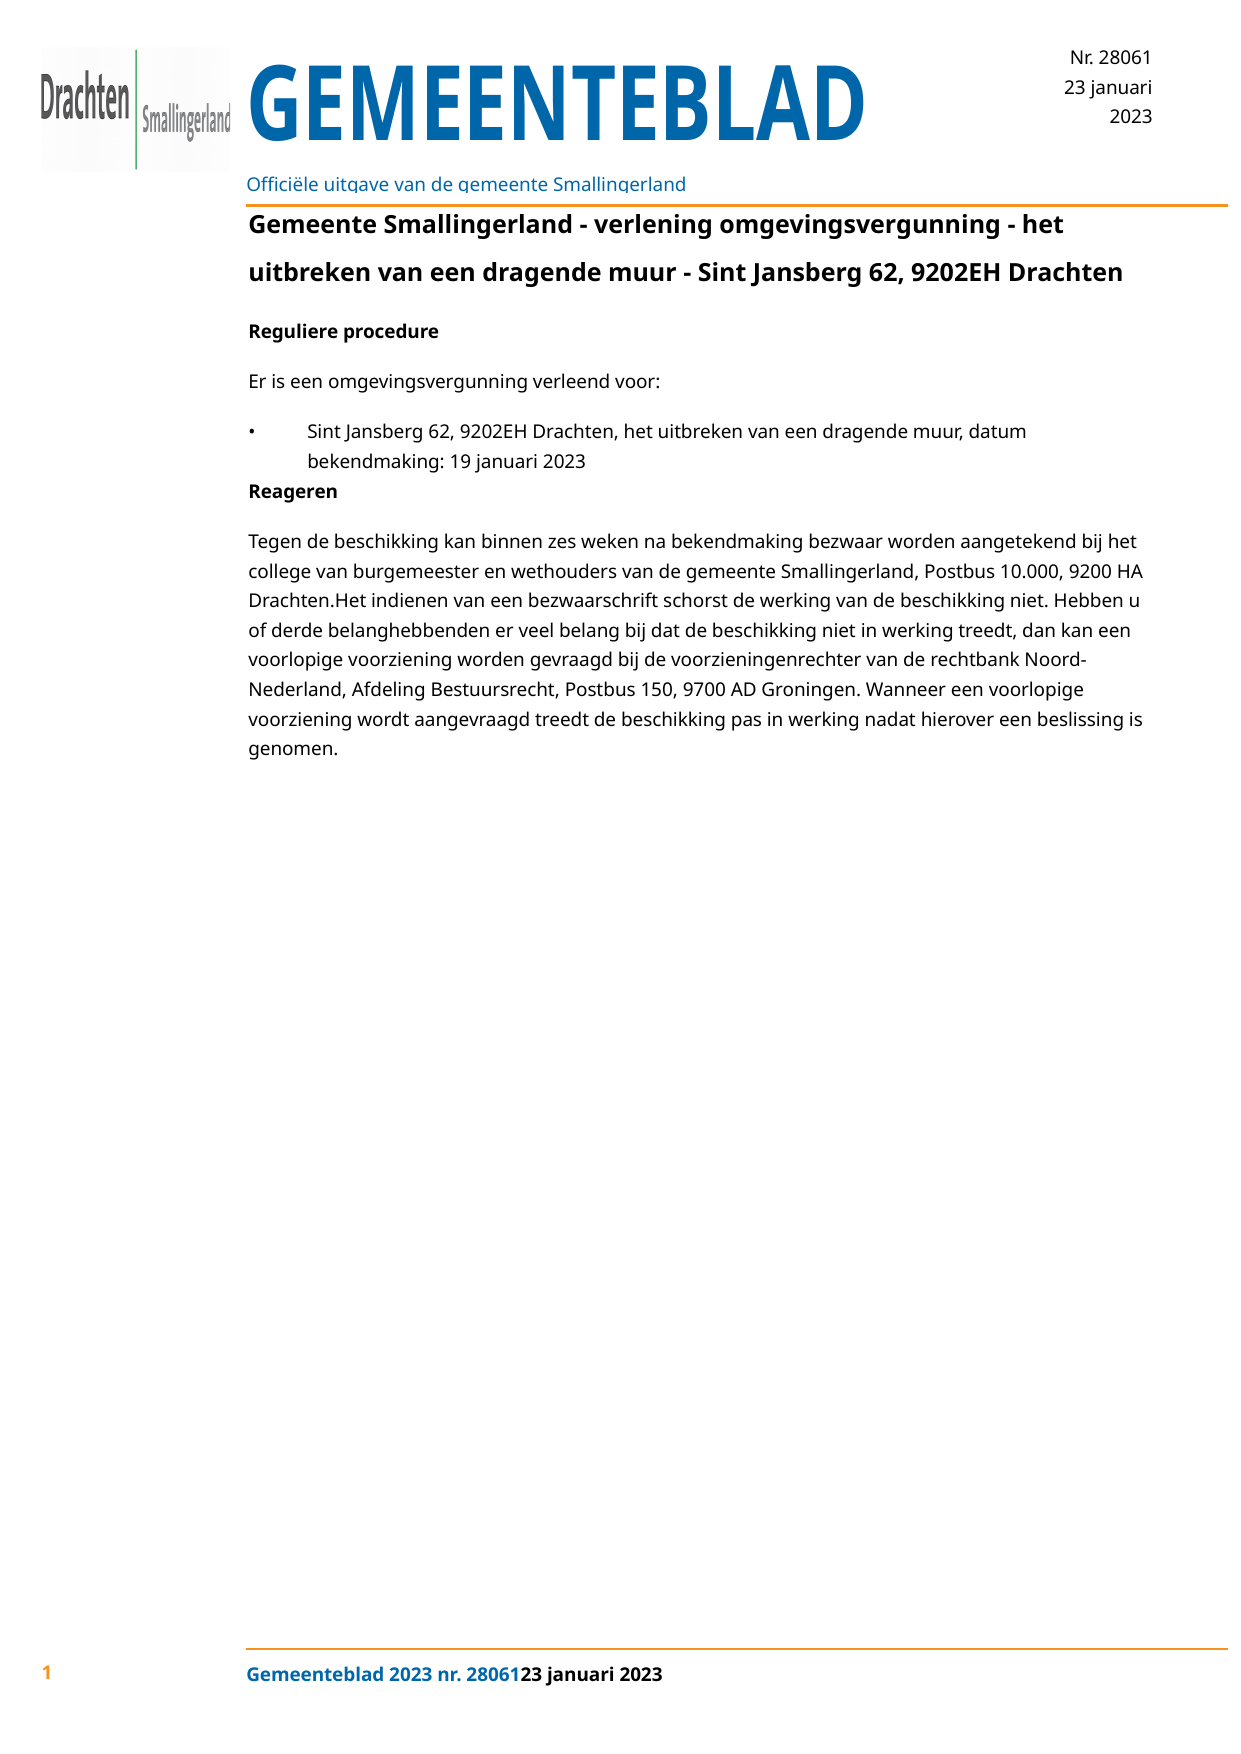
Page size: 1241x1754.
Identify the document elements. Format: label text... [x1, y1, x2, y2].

text Reageren [248, 478, 1152, 504]
picture [41, 47, 231, 172]
text Reguliere procedure [248, 318, 1152, 344]
list Sint Jansberg 62, 9202EH Drachten, het uitbreken van een dragende muur, datum bekendmaking: 19 januari 2023 [248, 419, 1152, 474]
text Gemeente Smallingerland - verlening omgevingsvergunning - het uitbreken van een dragende muur - Sint Jansberg 62, 9202EH Drachten [248, 207, 1152, 288]
text Er is een omgevingsvergunning verleend voor: [248, 368, 1152, 394]
text Tegen de beschikking kan binnen zes weken na bekendmaking bezwaar worden aangetekend bij het college van burgemeester en wethouders van de gemeente Smallingerland, Postbus 10.000, 9200 HA Drachten.Het indienen van een bezwaarschrift schorst de werking van de beschikking niet. Hebben u of derde belanghebbenden er veel belang bij dat de beschikking niet in werking treedt, dan kan een voorlopige voorziening worden gevraagd bij de voorzieningenrechter van de rechtbank Noord-Nederland, Afdeling Bestuursrecht, Postbus 150, 9700 AD Groningen. Wanneer een voorlopige voorziening wordt aangevraagd treedt de beschikking pas in werking nadat hierover een beslissing is genomen. [248, 528, 1152, 761]
